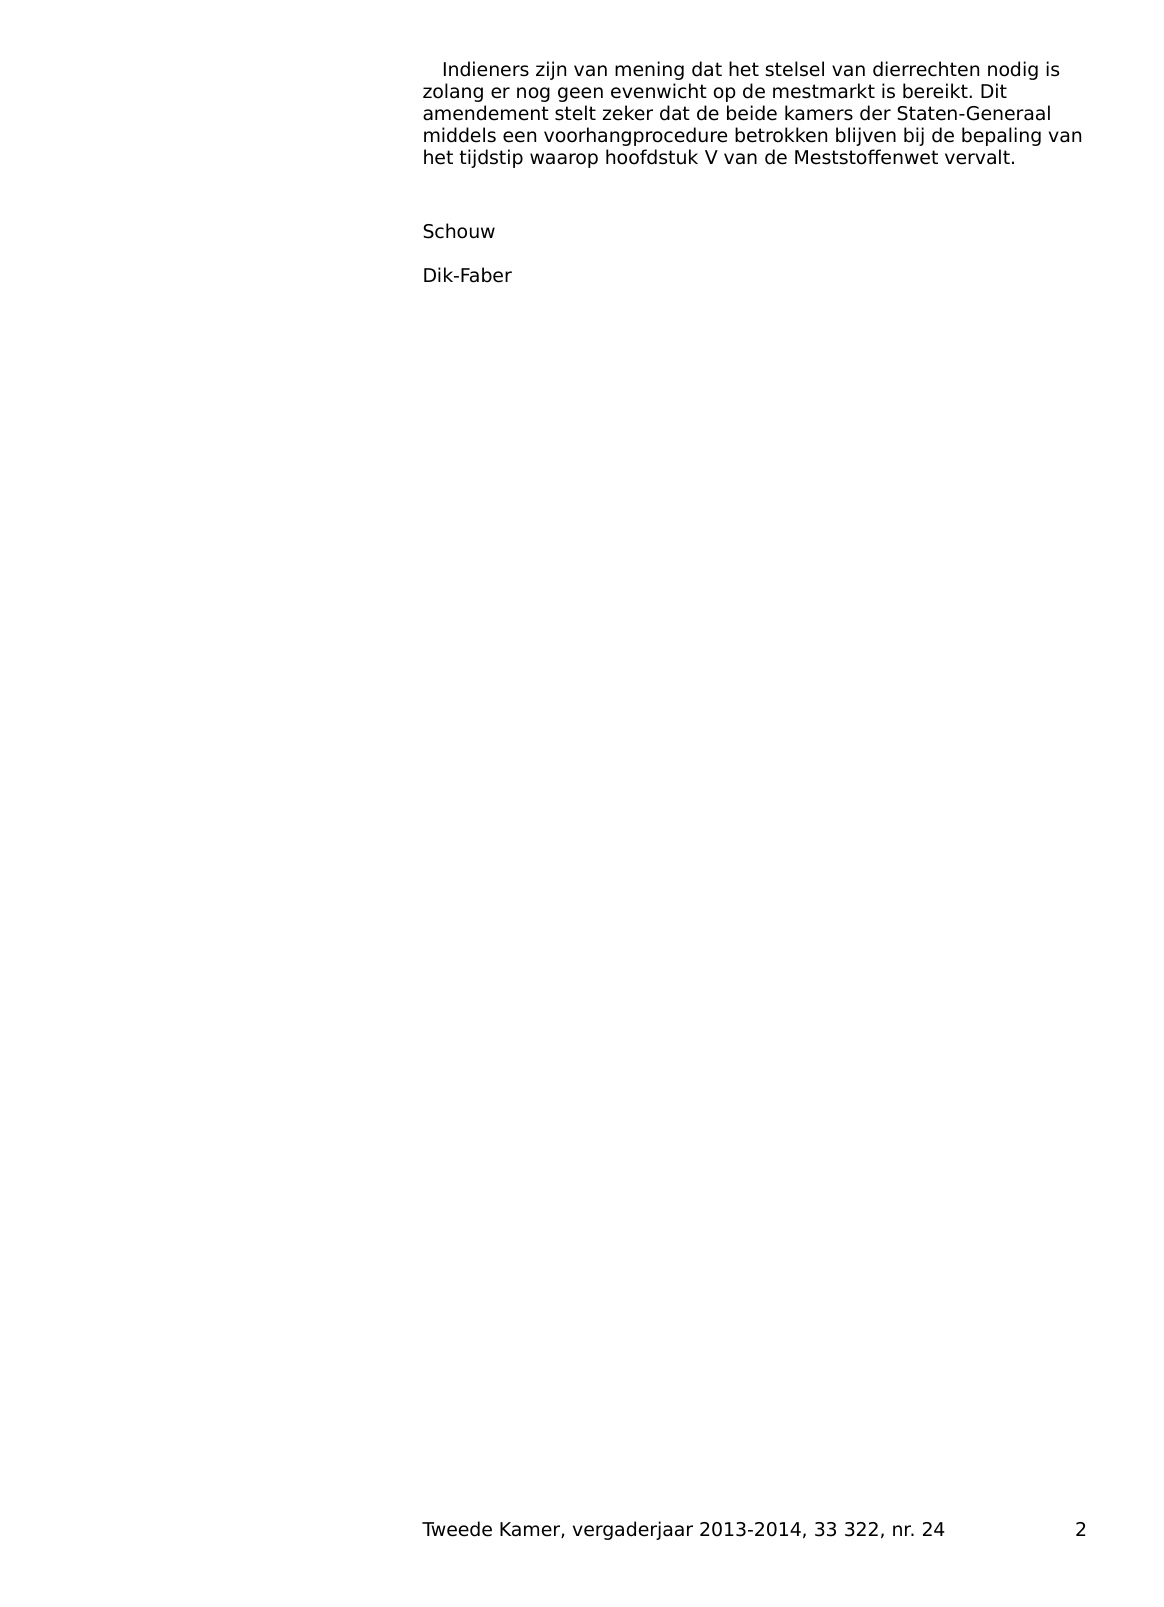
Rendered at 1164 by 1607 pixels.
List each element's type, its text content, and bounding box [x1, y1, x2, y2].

text Schouw Dik-Faber [422, 199, 1087, 287]
text Indieners zijn van mening dat het stelsel van dierrechten nodig is zolang er nog geen evenwicht op de mestmarkt is bereikt. Dit amendement stelt zeker dat de beide kamers der Staten-Generaal middels een voorhangprocedure betrokken blijven bij de bepaling van het tijdstip waarop hoofdstuk V van de Meststoffenwet vervalt. [422, 59, 1087, 169]
